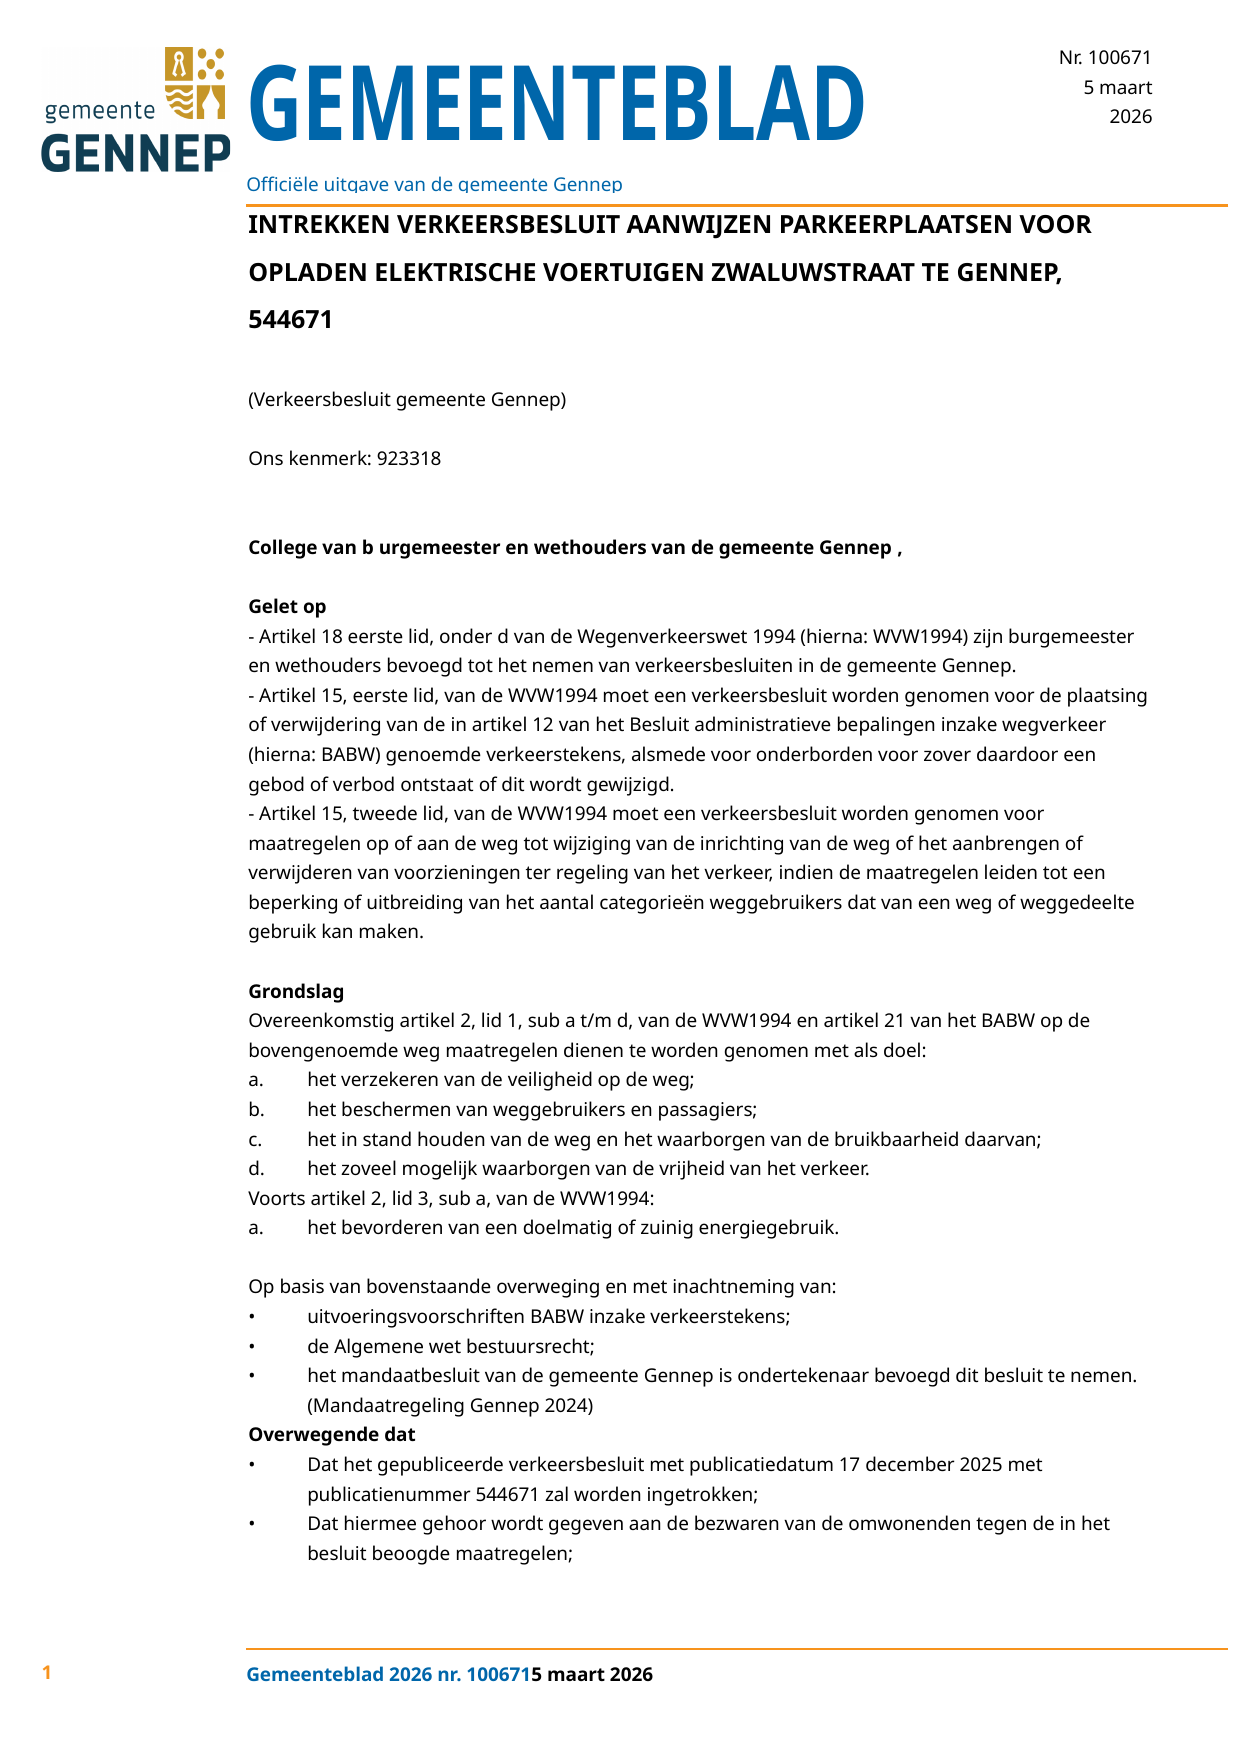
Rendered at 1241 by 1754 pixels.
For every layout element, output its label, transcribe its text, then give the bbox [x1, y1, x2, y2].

text Ons kenmerk: 923318 [248, 445, 1152, 471]
text Overeenkomstig artikel 2, lid 1, sub a t/m d, van de WVW1994 en artikel 21 van het BABW op de bovengenoemde weg maatregelen dienen te worden genomen met als doel: [248, 1007, 1152, 1063]
list het mandaatbesluit van de gemeente Gennep is ondertekenaar bevoegd dit besluit te nemen. (Mandaatregeling Gennep 2024) [248, 1362, 1152, 1418]
list het bevorderen van een doelmatig of zuinig energiegebruik. [248, 1214, 1152, 1240]
text - Artikel 18 eerste lid, onder d van de Wegenverkeerswet 1994 (hierna: WVW1994) zijn burgemeester en wethouders bevoegd tot het nemen van verkeersbesluiten in de gemeente Gennep. [248, 623, 1152, 678]
text INTREKKEN VERKEERSBESLUIT AANWIJZEN PARKEERPLAATSEN VOOR OPLADEN ELEKTRISCHE VOERTUIGEN ZWALUWSTRAAT TE GENNEP, 544671 [248, 207, 1152, 336]
picture [41, 47, 231, 172]
text (Verkeersbesluit gemeente Gennep) [248, 386, 1152, 412]
text - Artikel 15, tweede lid, van de WVW1994 moet een verkeersbesluit worden genomen voor maatregelen op of aan de weg tot wijziging van de inrichting van de weg of het aanbrengen of verwijderen van voorzieningen ter regeling van het verkeer, indien de maatregelen leiden tot een beperking of uitbreiding van het aantal categorieën weggebruikers dat van een weg of weggedeelte gebruik kan maken. [248, 800, 1152, 944]
list uitvoeringsvoorschriften BABW inzake verkeerstekens; [248, 1303, 1152, 1329]
list het verzekeren van de veiligheid op de weg; [248, 1067, 1152, 1092]
list het in stand houden van de weg en het waarborgen van de bruikbaarheid daarvan; [248, 1126, 1152, 1152]
text Gelet op [248, 593, 1152, 619]
list Dat hiermee gehoor wordt gegeven aan de bezwaren van de omwonenden tegen de in het besluit beoogde maatregelen; [248, 1510, 1152, 1566]
list het beschermen van weggebruikers en passagiers; [248, 1096, 1152, 1122]
text Op basis van bovenstaande overweging en met inachtneming van: [248, 1274, 1152, 1299]
list Dat het gepubliceerde verkeersbesluit met publicatiedatum 17 december 2025 met publicatienummer 544671 zal worden ingetrokken; [248, 1451, 1152, 1507]
text College van b urgemeester en wethouders van de gemeente Gennep , [248, 534, 1152, 560]
list het zoveel mogelijk waarborgen van de vrijheid van het verkeer. [248, 1155, 1152, 1181]
text Voorts artikel 2, lid 3, sub a, van de WVW1994: [248, 1185, 1152, 1211]
text Grondslag [248, 978, 1152, 1004]
list de Algemene wet bestuursrecht; [248, 1333, 1152, 1359]
text Overwegende dat [248, 1422, 1152, 1447]
text - Artikel 15, eerste lid, van de WVW1994 moet een verkeersbesluit worden genomen voor de plaatsing of verwijdering van de in artikel 12 van het Besluit administratieve bepalingen inzake wegverkeer (hierna: BABW) genoemde verkeerstekens, alsmede voor onderborden voor zover daardoor een gebod of verbod ontstaat of dit wordt gewijzigd. [248, 682, 1152, 797]
